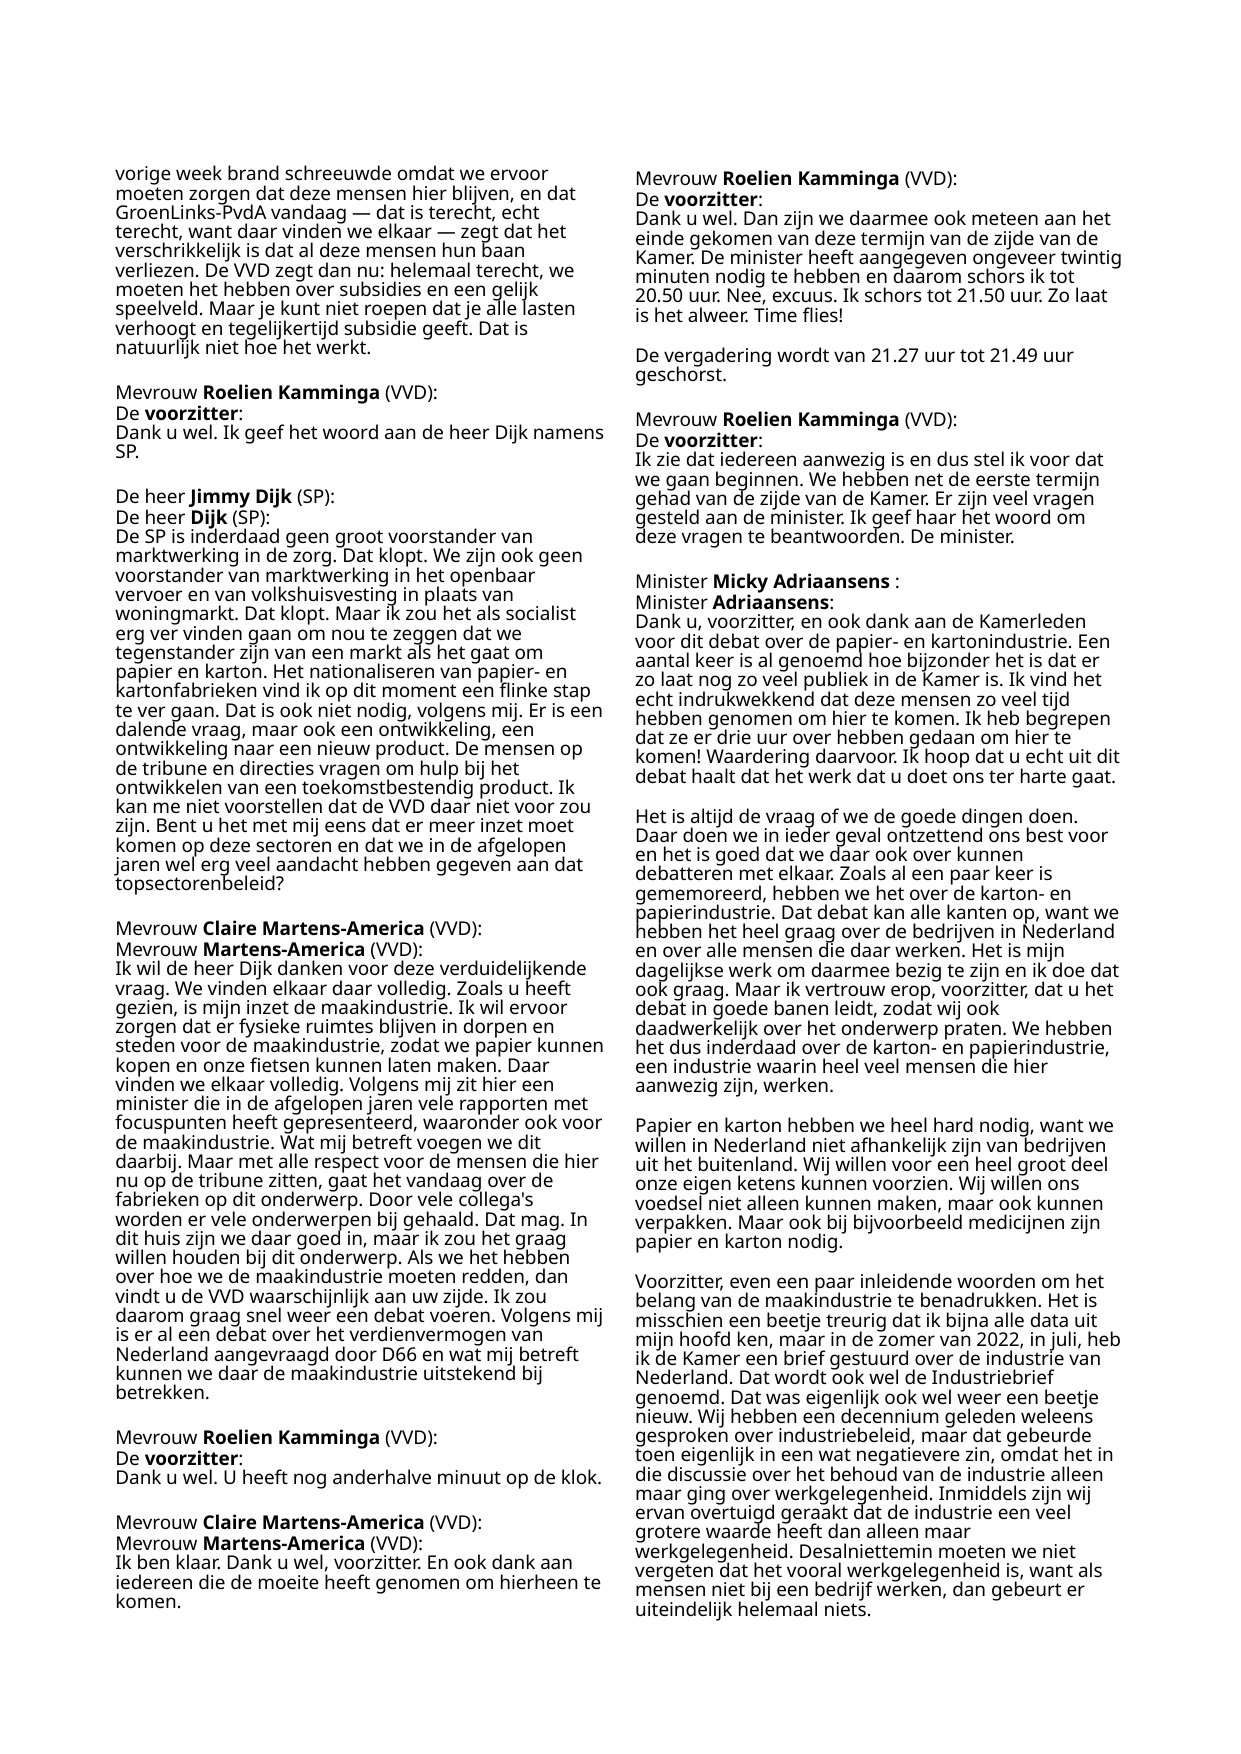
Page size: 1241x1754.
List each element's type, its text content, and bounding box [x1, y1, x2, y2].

text De heer Jimmy Dijk (SP): [115, 483, 605, 509]
text Mevrouw Claire Martens-America (VVD): [115, 1509, 605, 1535]
text Dank u wel. Dan zijn we daarmee ook meteen aan het einde gekomen van deze termijn van de zijde van de Kamer. De minister heeft aangegeven ongeveer twintig minuten nodig te hebben en daarom schors ik tot 20.50 uur. Nee, excuus. Ik schors tot 21.50 uur. Zo laat is het alweer. Time flies! [635, 210, 1125, 326]
text Mevrouw Roelien Kamminga (VVD): [115, 379, 605, 404]
text Mevrouw Roelien Kamminga (VVD): [635, 165, 1125, 191]
text Mevrouw Claire Martens-America (VVD): [115, 915, 605, 941]
text Dank u wel. Ik geef het woord aan de heer Dijk namens SP. [115, 424, 605, 462]
text De SP is inderdaad geen groot voorstander van marktwerking in de zorg. Dat klopt. We zijn ook geen voorstander van marktwerking in het openbaar vervoer en van volkshuisvesting in plaats van woningmarkt. Dat klopt. Maar ik zou het als socialist erg ver vinden gaan om nou te zeggen dat we tegenstander zijn van een markt als het gaat om papier en karton. Het nationaliseren van papier- en kartonfabrieken vind ik op dit moment een flinke stap te ver gaan. Dat is ook niet nodig, volgens mij. Er is een dalende vraag, maar ook een ontwikkeling, een ontwikkeling naar een nieuw product. De mensen op de tribune en directies vragen om hulp bij het ontwikkelen van een toekomstbestendig product. Ik kan me niet voorstellen dat de VVD daar niet voor zou zijn. Bent u het met mij eens dat er meer inzet moet komen op deze sectoren en dat we in de afgelopen jaren wel erg veel aandacht hebben gegeven aan dat topsectorenbeleid? [115, 528, 605, 894]
text Voorzitter, even een paar inleidende woorden om het belang van de maakindustrie te benadrukken. Het is misschien een beetje treurig dat ik bijna alle data uit mijn hoofd ken, maar in de zomer van 2022, in juli, heb ik de Kamer een brief gestuurd over de industrie van Nederland. Dat wordt ook wel de Industriebrief genoemd. Dat was eigenlijk ook wel weer een beetje nieuw. Wij hebben een decennium geleden weleens gesproken over industriebeleid, maar dat gebeurde toen eigenlijk in een wat negatievere zin, omdat het in die discussie over het behoud van de industrie alleen maar ging over werkgelegenheid. Inmiddels zijn wij ervan overtuigd geraakt dat de industrie een veel grotere waarde heeft dan alleen maar werkgelegenheid. Desalniettemin moeten we niet vergeten dat het vooral werkgelegenheid is, want als mensen niet bij een bedrijf werken, dan gebeurt er uiteindelijk helemaal niets. [635, 1273, 1125, 1620]
text Mevrouw Martens-America (VVD): [115, 1535, 605, 1554]
text Het is altijd de vraag of we de goede dingen doen. Daar doen we in ieder geval ontzettend ons best voor en het is goed dat we daar ook over kunnen debatteren met elkaar. Zoals al een paar keer is gememoreerd, hebben we het over de karton- en papierindustrie. Dat debat kan alle kanten op, want we hebben het heel graag over de bedrijven in Nederland en over alle mensen die daar werken. Het is mijn dagelijkse werk om daarmee bezig te zijn en ik doe dat ook graag. Maar ik vertrouw erop, voorzitter, dat u het debat in goede banen leidt, zodat wij ook daadwerkelijk over het onderwerp praten. We hebben het dus inderdaad over de karton- en papierindustrie, een industrie waarin heel veel mensen die hier aanwezig zijn, werken. [635, 808, 1125, 1097]
text Mevrouw Roelien Kamminga (VVD): [115, 1424, 605, 1450]
text Minister Adriaansens: [635, 594, 1125, 613]
text De vergadering wordt van 21.27 uur tot 21.49 uur geschorst. [635, 347, 1125, 385]
text Dank u, voorzitter, en ook dank aan de Kamerleden voor dit debat over de papier- en kartonindustrie. Een aantal keer is al genoemd hoe bijzonder het is dat er zo laat nog zo veel publiek in de Kamer is. Ik vind het echt indrukwekkend dat deze mensen zo veel tijd hebben genomen om hier te komen. Ik heb begrepen dat ze er drie uur over hebben gedaan om hier te komen! Waardering daarvoor. Ik hoop dat u echt uit dit debat haalt dat het werk dat u doet ons ter harte gaat. [635, 613, 1125, 787]
text De heer Dijk (SP): [115, 509, 605, 528]
text De voorzitter: [635, 191, 1125, 210]
text Ik wil de heer Dijk danken voor deze verduidelijkende vraag. We vinden elkaar daar volledig. Zoals u heeft gezien, is mijn inzet de maakindustrie. Ik wil ervoor zorgen dat er fysieke ruimtes blijven in dorpen en steden voor de maakindustrie, zodat we papier kunnen kopen en onze fietsen kunnen laten maken. Daar vinden we elkaar volledig. Volgens mij zit hier een minister die in de afgelopen jaren vele rapporten met focuspunten heeft gepresenteerd, waaronder ook voor de maakindustrie. Wat mij betreft voegen we dit daarbij. Maar met alle respect voor de mensen die hier nu op de tribune zitten, gaat het vandaag over de fabrieken op dit onderwerp. Door vele collega's worden er vele onderwerpen bij gehaald. Dat mag. In dit huis zijn we daar goed in, maar ik zou het graag willen houden bij dit onderwerp. Als we het hebben over hoe we de maakindustrie moeten redden, dan vindt u de VVD waarschijnlijk aan uw zijde. Ik zou daarom graag snel weer een debat voeren. Volgens mij is er al een debat over het verdienvermogen van Nederland aangevraagd door D66 en wat mij betreft kunnen we daar de maakindustrie uitstekend bij betrekken. [115, 960, 605, 1403]
text De voorzitter: [115, 1450, 605, 1469]
text De voorzitter: [635, 432, 1125, 451]
text Dank u wel. U heeft nog anderhalve minuut op de klok. [115, 1469, 605, 1488]
text Mevrouw Martens-America (VVD): [115, 941, 605, 960]
text De voorzitter: [115, 404, 605, 424]
text vorige week brand schreeuwde omdat we ervoor moeten zorgen dat deze mensen hier blijven, en dat GroenLinks-PvdA vandaag — dat is terecht, echt terecht, want daar vinden we elkaar — zegt dat het verschrikkelijk is dat al deze mensen hun baan verliezen. De VVD zegt dan nu: helemaal terecht, we moeten het hebben over subsidies en een gelijk speelveld. Maar je kunt niet roepen dat je alle lasten verhoogt en tegelijkertijd subsidie geeft. Dat is natuurlijk niet hoe het werkt. [115, 165, 605, 358]
text Ik ben klaar. Dank u wel, voorzitter. En ook dank aan iedereen die de moeite heeft genomen om hierheen te komen. [115, 1554, 605, 1612]
text Papier en karton hebben we heel hard nodig, want we willen in Nederland niet afhankelijk zijn van bedrijven uit het buitenland. Wij willen voor een heel groot deel onze eigen ketens kunnen voorzien. Wij willen ons voedsel niet alleen kunnen maken, maar ook kunnen verpakken. Maar ook bij bijvoorbeeld medicijnen zijn papier en karton nodig. [635, 1117, 1125, 1252]
text Mevrouw Roelien Kamminga (VVD): [635, 406, 1125, 432]
text Minister Micky Adriaansens : [635, 568, 1125, 594]
text Ik zie dat iedereen aanwezig is en dus stel ik voor dat we gaan beginnen. We hebben net de eerste termijn gehad van de zijde van de Kamer. Er zijn veel vragen gesteld aan de minister. Ik geef haar het woord om deze vragen te beantwoorden. De minister. [635, 451, 1125, 548]
